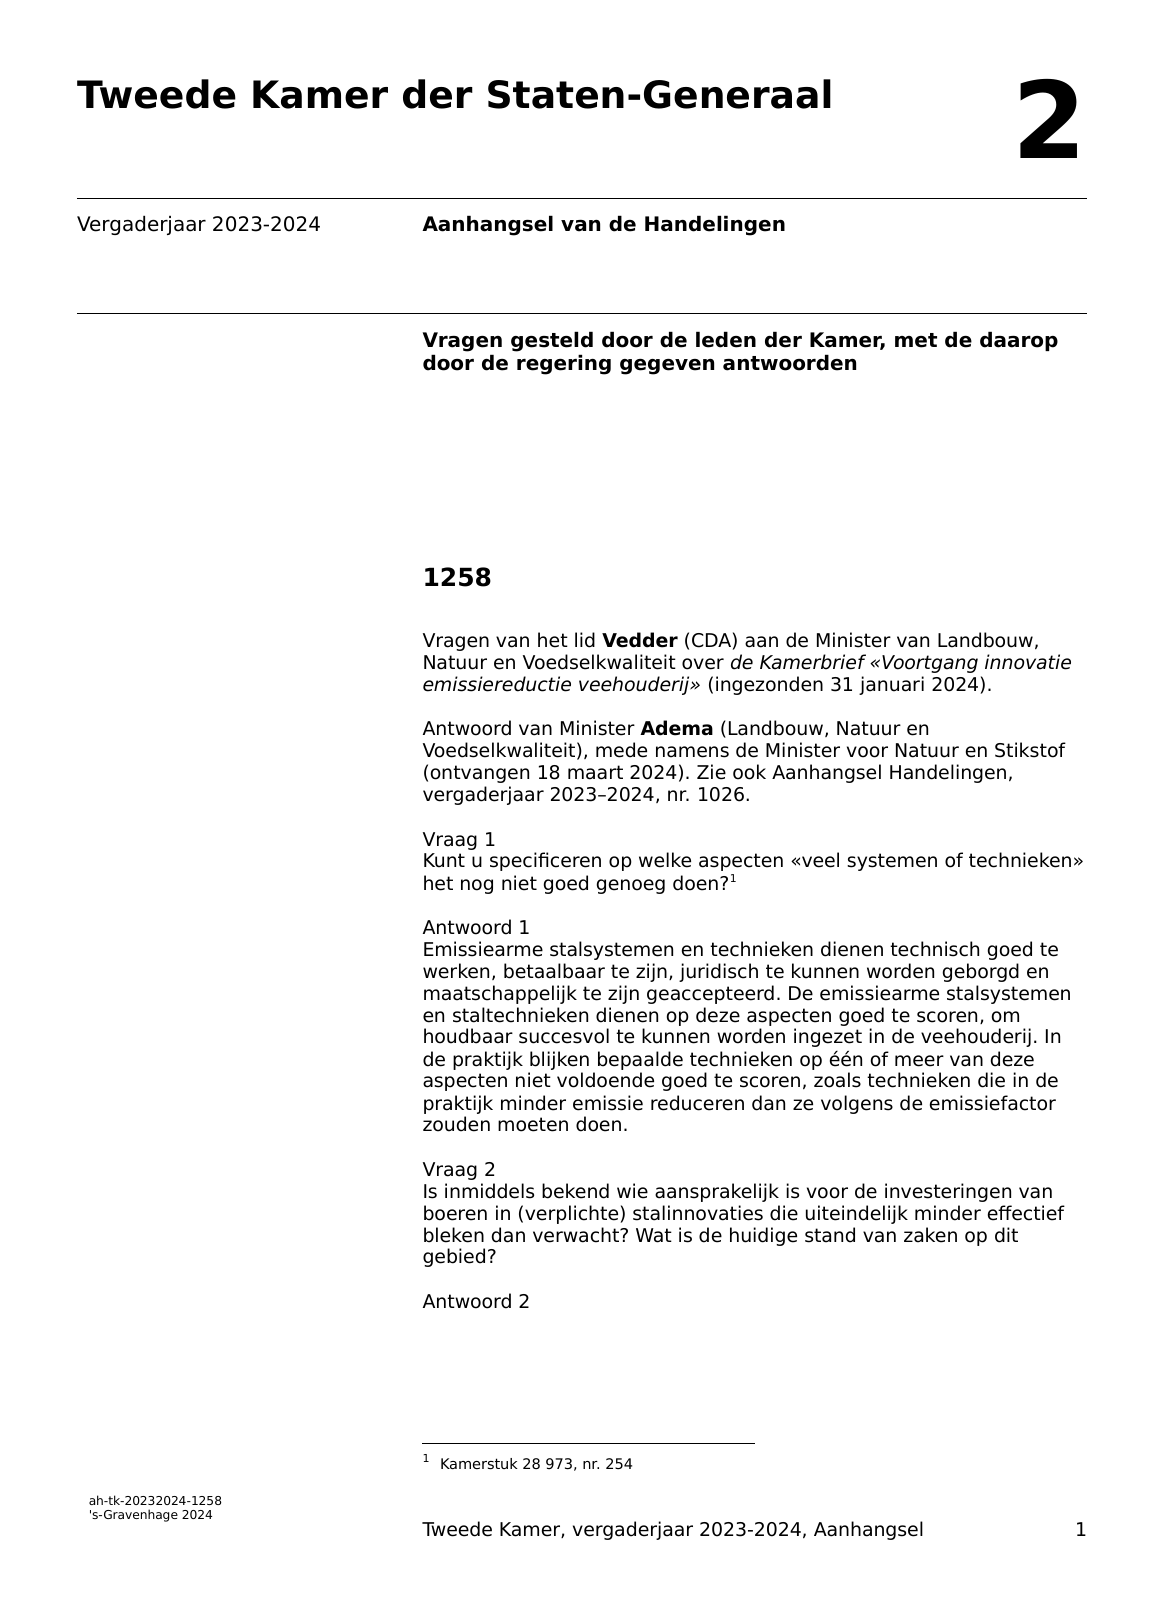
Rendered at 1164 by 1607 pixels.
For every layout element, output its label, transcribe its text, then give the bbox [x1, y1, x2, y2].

text Emissiearme stalsystemen en technieken dienen technisch goed te werken, betaalbaar te zijn, juridisch te kunnen worden geborgd en maatschappelijk te zijn geaccepteerd. De emissiearme stalsystemen en staltechnieken dienen op deze aspecten goed te scoren, om houdbaar succesvol te kunnen worden ingezet in de veehouderij. In de praktijk blijken bepaalde technieken op één of meer van deze aspecten niet voldoende goed te scoren, zoals technieken die in de praktijk minder emissie reduceren dan ze volgens de emissiefactor zouden moeten doen. [422, 938, 1087, 1136]
text Kunt u specificeren op welke aspecten «veel systemen of technieken» het nog niet goed genoeg doen? [422, 850, 1087, 894]
table_cell [77, 314, 422, 375]
text ah-tk-20232024-1258 [88, 1494, 323, 1508]
text Vraag 1 [422, 828, 1087, 850]
table_cell Aanhangsel van de Handelingen [422, 199, 1087, 313]
text Antwoord van Minister Adema (Landbouw, Natuur en Voedselkwaliteit), mede namens de Minister voor Natuur en Stikstof (ontvangen 18 maart 2024). Zie ook Aanhangsel Handelingen, vergaderjaar 2023–2024, nr. 1026. [422, 718, 1087, 806]
text Antwoord 1 [422, 917, 1087, 938]
table_cell Vragen gesteld door de leden der Kamer, met de daarop door de regering gegeven antwoorden [422, 314, 1087, 375]
text Is inmiddels bekend wie aansprakelijk is voor de investeringen van boeren in (verplichte) stalinnovaties die uiteindelijk minder effectief bleken dan verwacht? Wat is de huidige stand van zaken op dit gebied? [422, 1181, 1087, 1268]
table_header Tweede Kamer der Staten-Generaal [77, 59, 886, 198]
text Antwoord 2 [422, 1291, 1087, 1313]
text Vraag 2 [422, 1158, 1087, 1181]
text 's-Gravenhage 2024 [88, 1508, 323, 1522]
text Vragen van het lid Vedder (CDA) aan de Minister van Landbouw, Natuur en Voedselkwaliteit over de Kamerbrief «Voortgang innovatie emissiereductie veehouderij» (ingezonden 31 januari 2024). [422, 630, 1087, 696]
table_header 2 [886, 59, 1087, 198]
table_cell Vergaderjaar 2023-2024 [77, 199, 422, 313]
text Kamerstuk 28 973, nr. 254 [422, 1452, 1087, 1474]
text 1258 [422, 563, 1087, 592]
